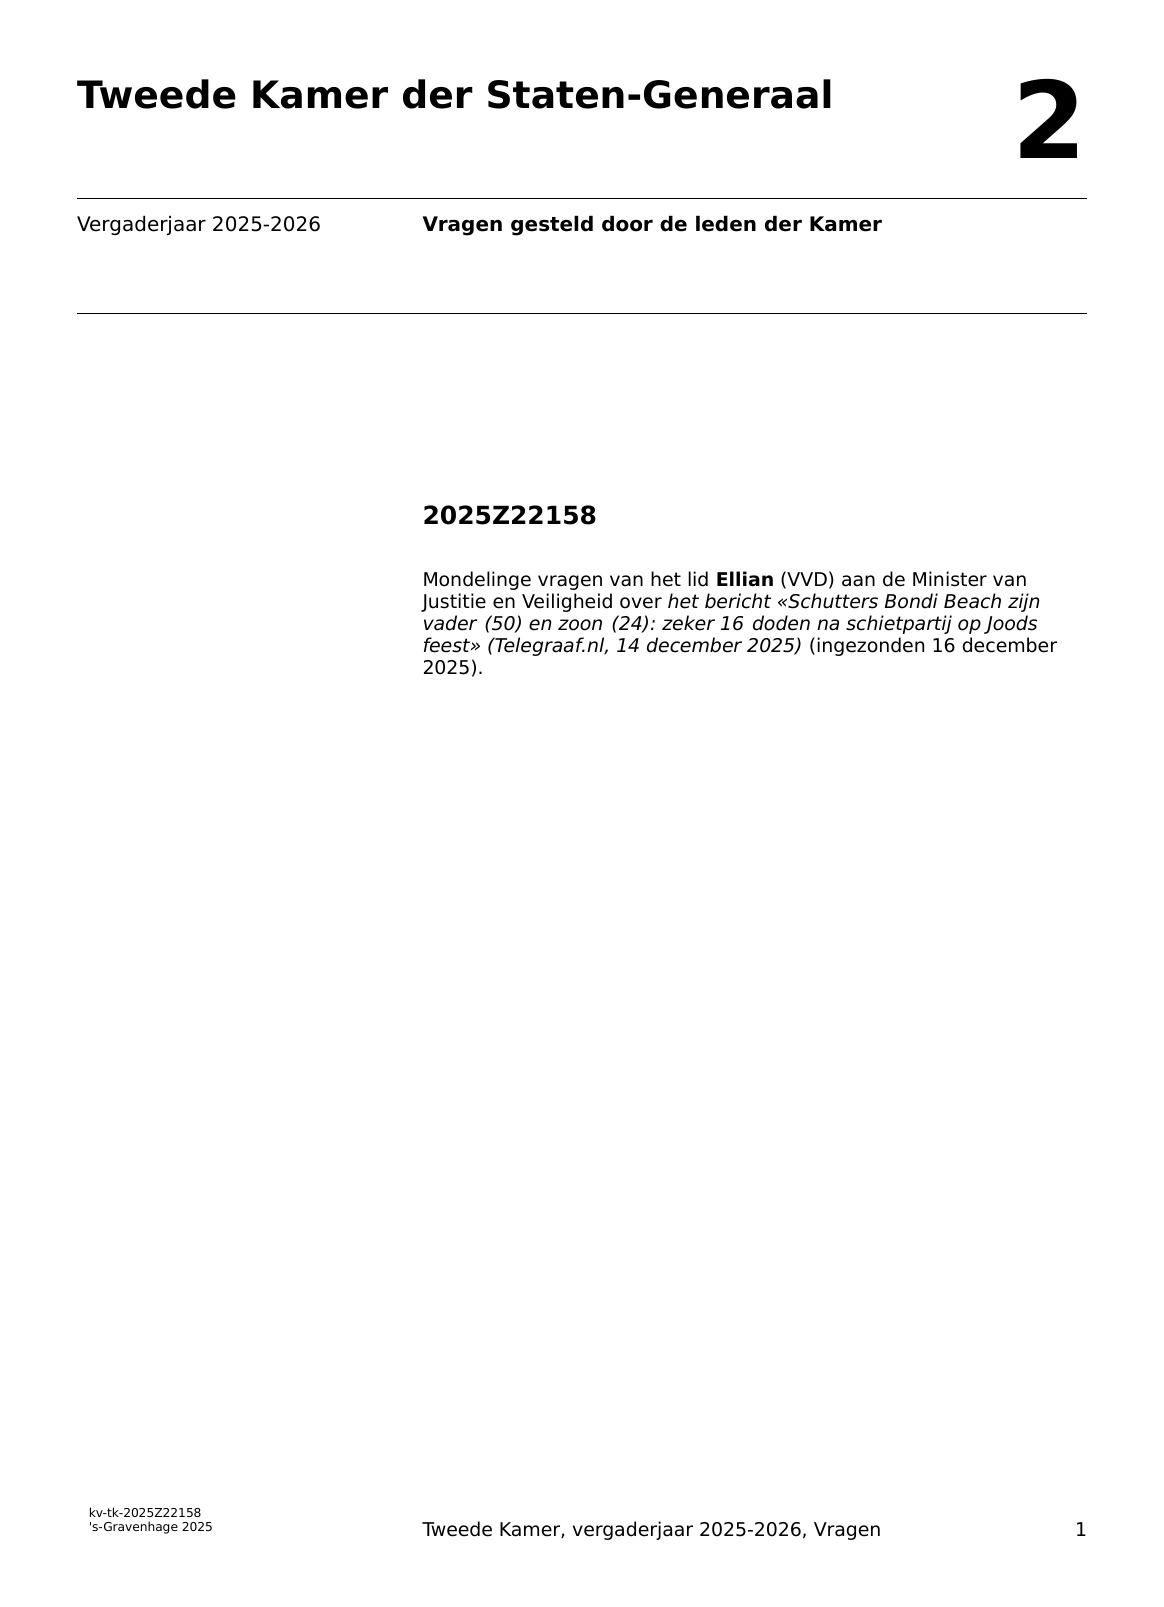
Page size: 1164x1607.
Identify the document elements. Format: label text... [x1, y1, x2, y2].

table_cell Vergaderjaar 2025-2026 [77, 199, 422, 313]
table_cell Vragen gesteld door de leden der Kamer [422, 199, 1087, 313]
text kv-tk-2025Z22158 [88, 1506, 323, 1520]
text 's-Gravenhage 2025 [88, 1520, 323, 1534]
text 2025Z22158 [422, 501, 1087, 531]
table_header 2 [886, 59, 1087, 198]
text Mondelinge vragen van het lid Ellian (VVD) aan de Minister van Justitie en Veiligheid over het bericht «Schutters Bondi Beach zijn vader (50) en zoon (24): zeker 16 doden na schietpartij op Joods feest» (Telegraaf.nl, 14 december 2025) (ingezonden 16 december 2025). [422, 569, 1087, 679]
table_header Tweede Kamer der Staten-Generaal [77, 59, 886, 198]
